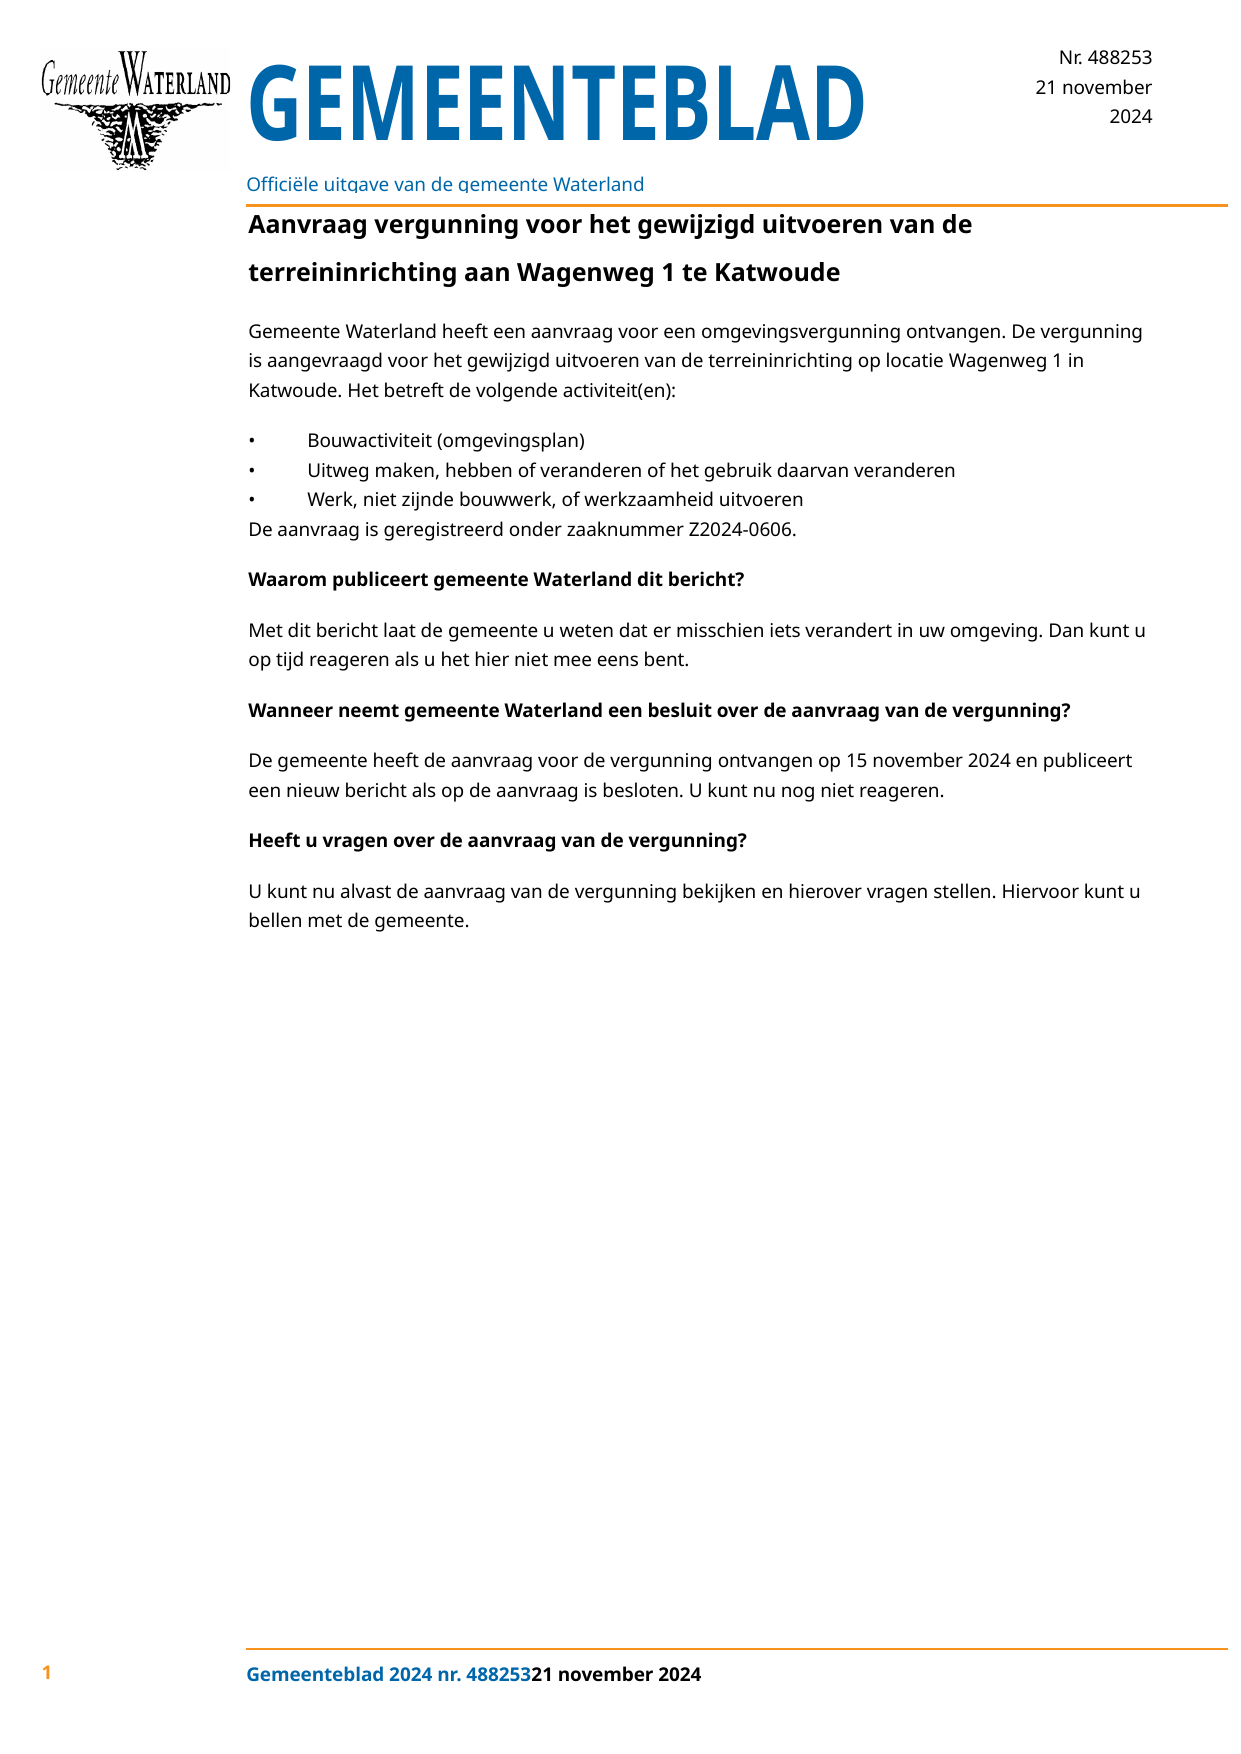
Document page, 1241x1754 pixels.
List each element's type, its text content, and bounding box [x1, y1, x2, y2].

text Gemeente Waterland heeft een aanvraag voor een omgevingsvergunning ontvangen. De vergunning is aangevraagd voor het gewijzigd uitvoeren van de terreininrichting op locatie Wagenweg 1 in Katwoude. Het betreft de volgende activiteit(en): [248, 318, 1152, 403]
text De aanvraag is geregistreerd onder zaaknummer Z2024-0606. [248, 516, 1152, 542]
list Bouwactiviteit (omgevingsplan) [248, 427, 1152, 453]
list Uitweg maken, hebben of veranderen of het gebruik daarvan veranderen [248, 457, 1152, 483]
text Wanneer neemt gemeente Waterland een besluit over de aanvraag van de vergunning? [248, 697, 1152, 723]
text Met dit bericht laat de gemeente u weten dat er misschien iets verandert in uw omgeving. Dan kunt u op tijd reageren als u het hier niet mee eens bent. [248, 617, 1152, 672]
text Aanvraag vergunning voor het gewijzigd uitvoeren van de terreininrichting aan Wagenweg 1 te Katwoude [248, 207, 1152, 288]
text De gemeente heeft de aanvraag voor de vergunning ontvangen op 15 november 2024 en publiceert een nieuw bericht als op de aanvraag is besloten. U kunt nu nog niet reageren. [248, 747, 1152, 803]
list Werk, niet zijnde bouwwerk, of werkzaamheid uitvoeren [248, 487, 1152, 512]
text Heeft u vragen over de aanvraag van de vergunning? [248, 827, 1152, 853]
text Waarom publiceert gemeente Waterland dit bericht? [248, 567, 1152, 592]
text U kunt nu alvast de aanvraag van de vergunning bekijken en hierover vragen stellen. Hiervoor kunt u bellen met de gemeente. [248, 878, 1152, 933]
picture [41, 47, 231, 172]
